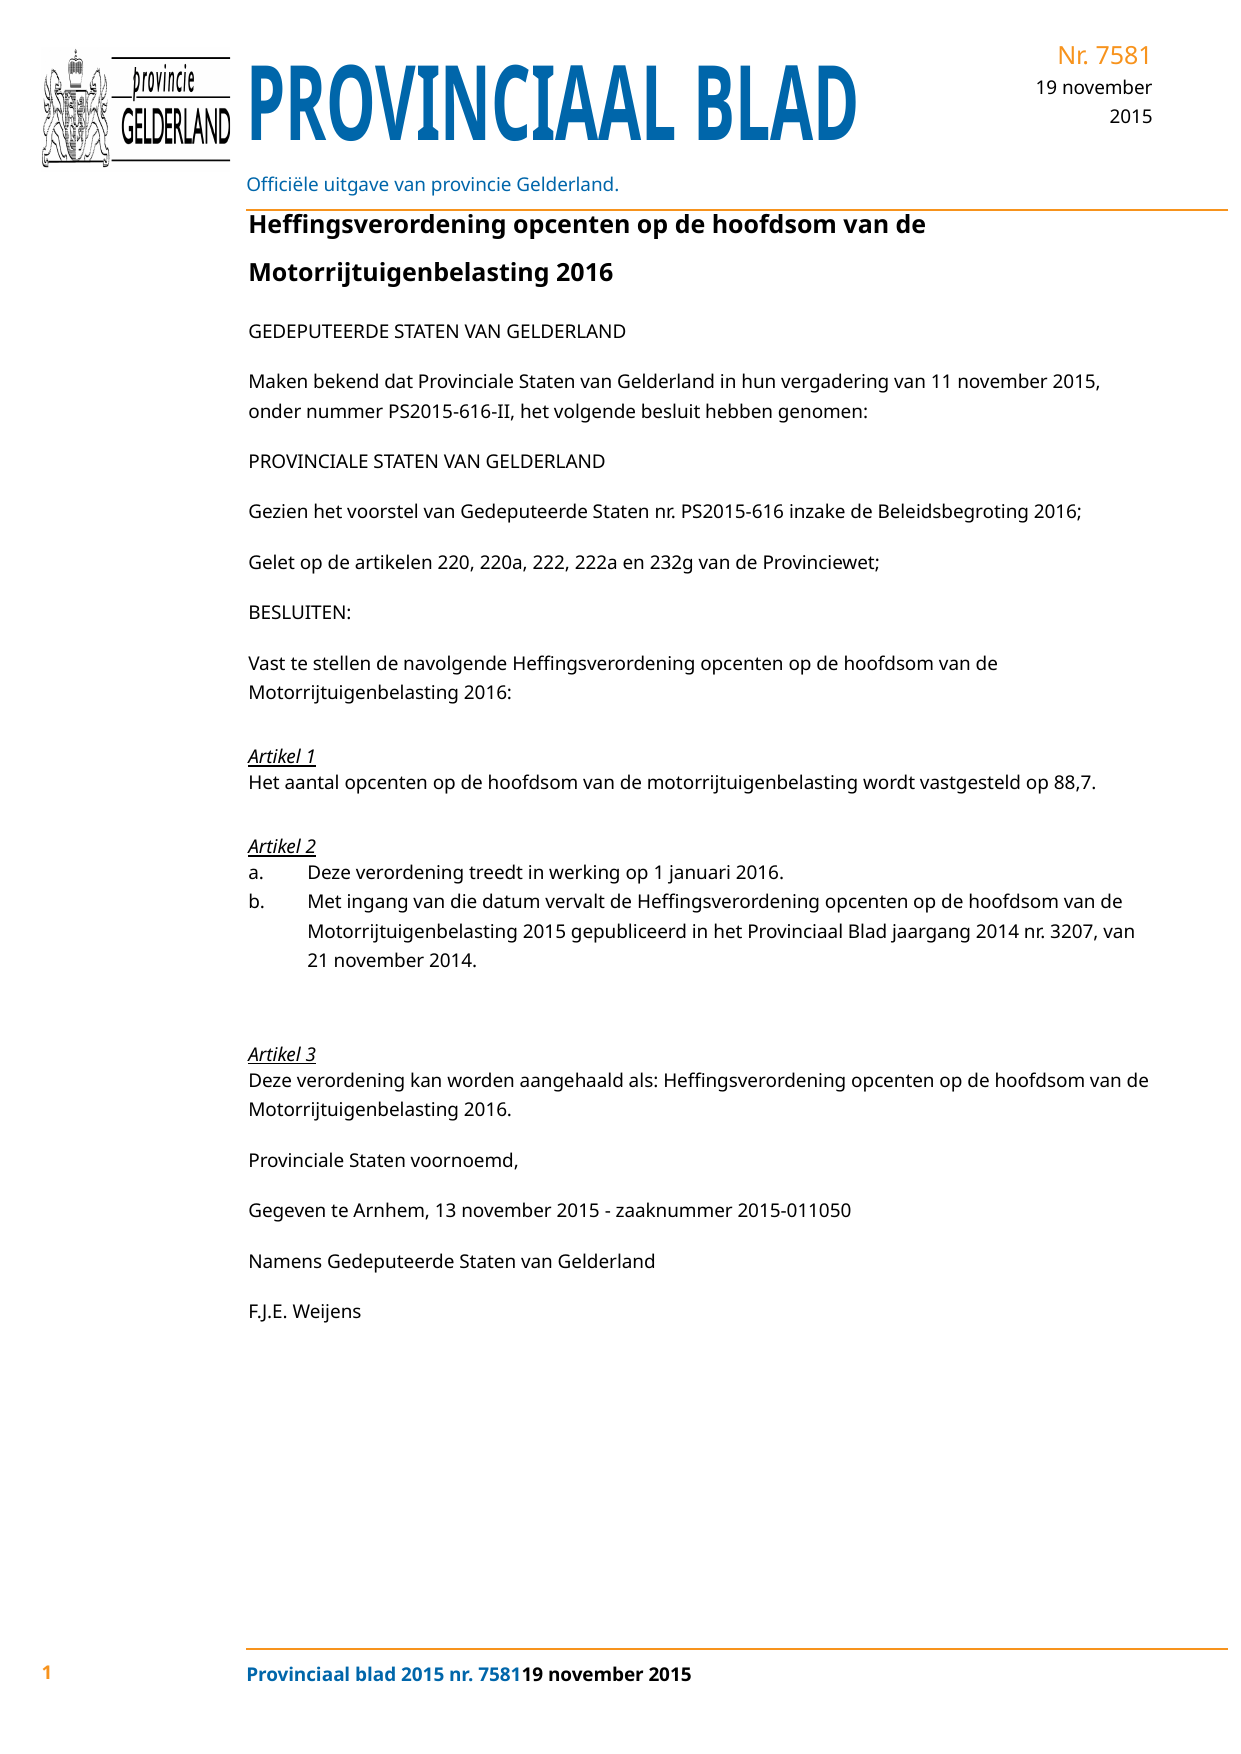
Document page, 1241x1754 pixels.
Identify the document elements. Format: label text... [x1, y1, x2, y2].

text Het aantal opcenten op de hoofdsom van de motorrijtuigenbelasting wordt vastgesteld op 88,7. [248, 769, 1152, 795]
text GEDEPUTEERDE STATEN VAN GELDERLAND [248, 318, 1152, 344]
list Met ingang van die datum vervalt de Heffingsverordening opcenten op de hoofdsom van de Motorrijtuigenbelasting 2015 gepubliceerd in het Provinciaal Blad jaargang 2014 nr. 3207, van 21 november 2014. [248, 888, 1152, 973]
text Gelet op de artikelen 220, 220a, 222, 222a en 232g van de Provinciewet; [248, 549, 1152, 575]
text Gezien het voorstel van Gedeputeerde Staten nr. PS2015-616 inzake de Beleidsbegroting 2016; [248, 499, 1152, 524]
text Artikel 1 [248, 743, 1152, 769]
text Maken bekend dat Provinciale Staten van Gelderland in hun vergadering van 11 november 2015, onder nummer PS2015-616-II, het volgende besluit hebben genomen: [248, 368, 1152, 424]
text Provinciale Staten voornoemd, [248, 1147, 1152, 1173]
picture [41, 47, 231, 172]
list Deze verordening treedt in werking op 1 januari 2016. [248, 859, 1152, 885]
text Heffingsverordening opcenten op de hoofdsom van de Motorrijtuigenbelasting 2016 [248, 211, 1152, 288]
text Gegeven te Arnhem, 13 november 2015 - zaaknummer 2015-011050 [248, 1197, 1152, 1223]
text BESLUITEN: [248, 599, 1152, 625]
text PROVINCIALE STATEN VAN GELDERLAND [248, 448, 1152, 474]
text Artikel 2 [248, 833, 1152, 859]
text Vast te stellen de navolgende Heffingsverordening opcenten op de hoofdsom van de Motorrijtuigenbelasting 2016: [248, 650, 1152, 705]
text Deze verordening kan worden aangehaald als: Heffingsverordening opcenten op de hoofdsom van de Motorrijtuigenbelasting 2016. [248, 1067, 1152, 1122]
text F.J.E. Weijens [248, 1298, 1152, 1324]
text Artikel 3 [248, 1041, 1152, 1067]
text Namens Gedeputeerde Staten van Gelderland [248, 1248, 1152, 1273]
